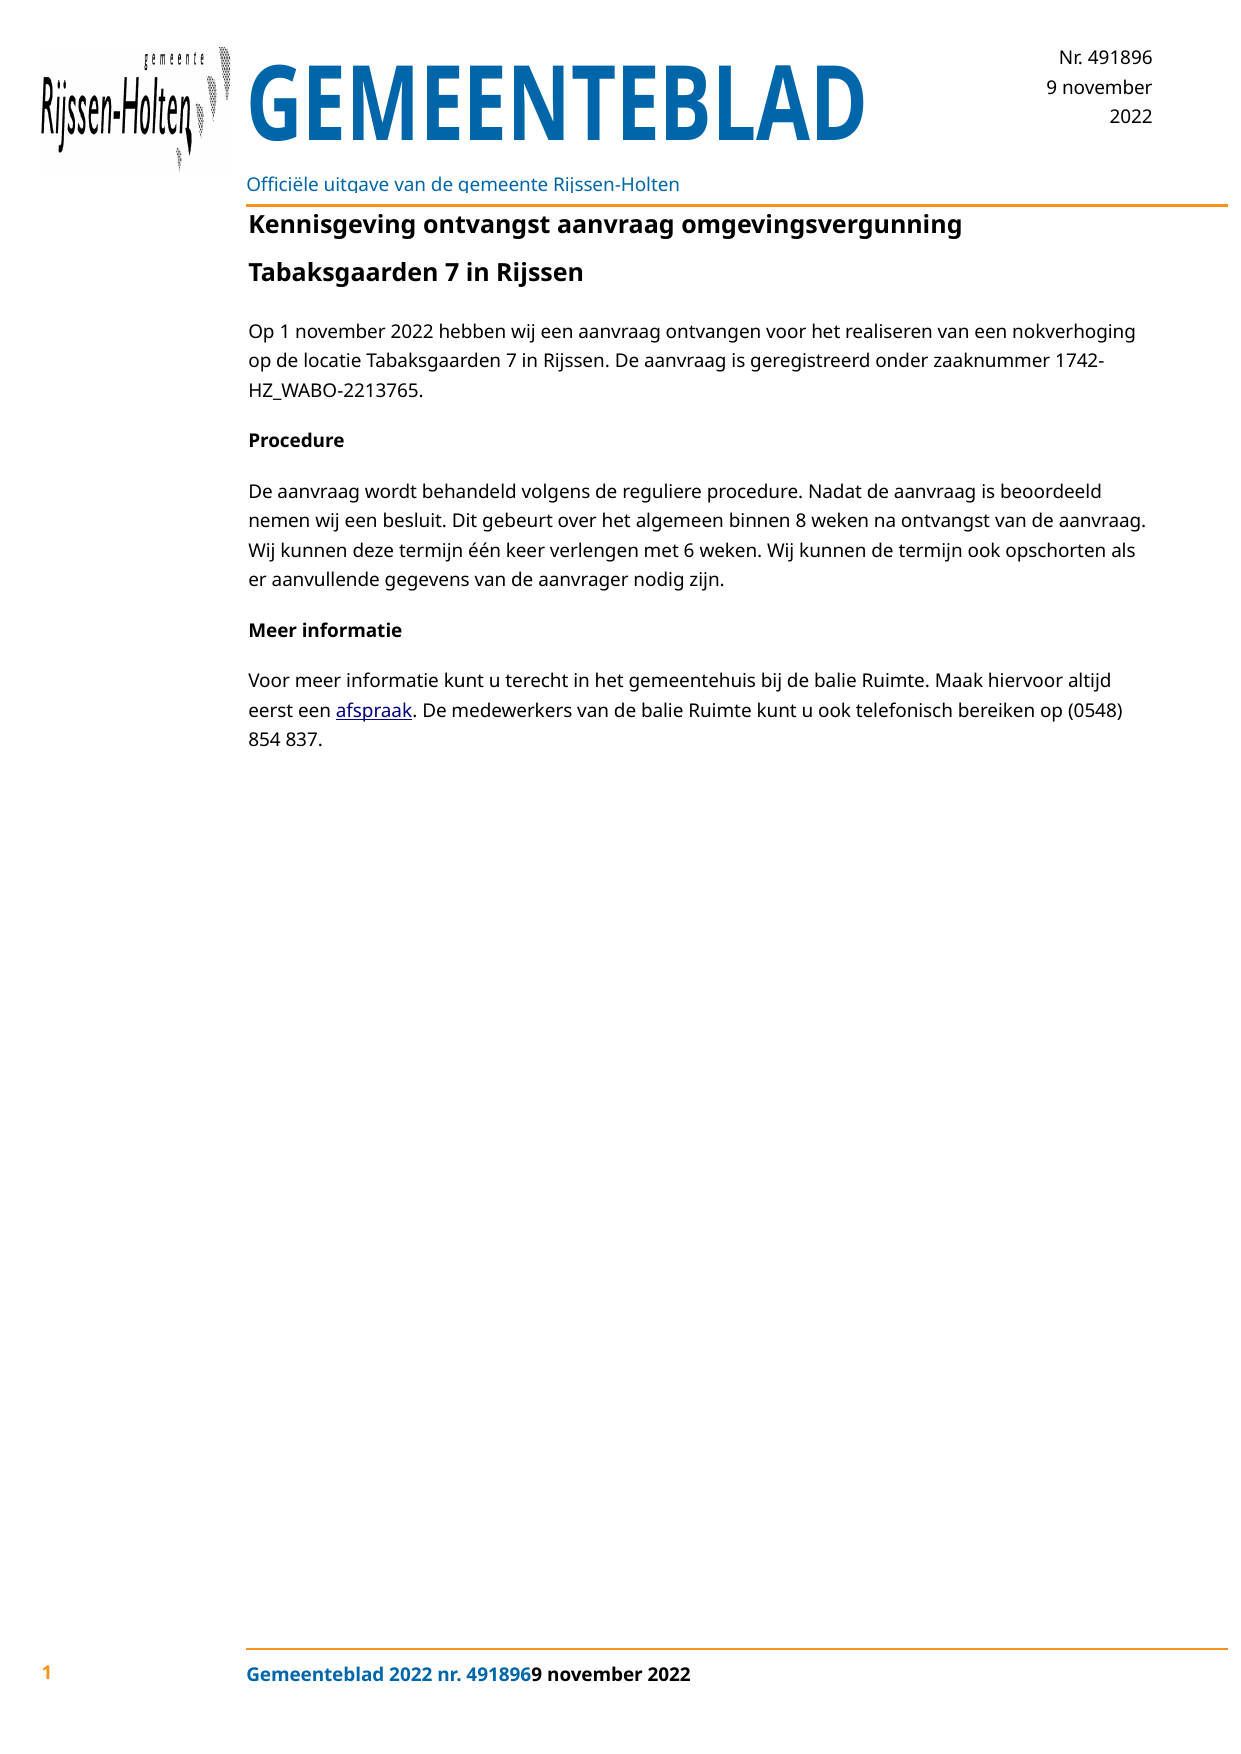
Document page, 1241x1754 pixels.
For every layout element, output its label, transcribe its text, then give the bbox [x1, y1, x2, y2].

text Kennisgeving ontvangst aanvraag omgevingsvergunning Tabaksgaarden 7 in Rijssen [248, 207, 1152, 288]
text De aanvraag wordt behandeld volgens de reguliere procedure. Nadat de aanvraag is beoordeeld nemen wij een besluit. Dit gebeurt over het algemeen binnen 8 weken na ontvangst van de aanvraag. Wij kunnen deze termijn één keer verlengen met 6 weken. Wij kunnen de termijn ook opschorten als er aanvullende gegevens van de aanvrager nodig zijn. [248, 478, 1152, 592]
picture [41, 47, 231, 172]
text Procedure [248, 427, 1152, 453]
text Voor meer informatie kunt u terecht in het gemeentehuis bij de balie Ruimte. Maak hiervoor altijd eerst een afspraak. De medewerkers van de balie Ruimte kunt u ook telefonisch bereiken op (0548) 854 837. [248, 667, 1152, 752]
text Op 1 november 2022 hebben wij een aanvraag ontvangen voor het realiseren van een nokverhoging op de locatie Tabaksgaarden 7 in Rijssen. De aanvraag is geregistreerd onder zaaknummer 1742-HZ_WABO-2213765. [248, 318, 1152, 403]
text Meer informatie [248, 617, 1152, 643]
